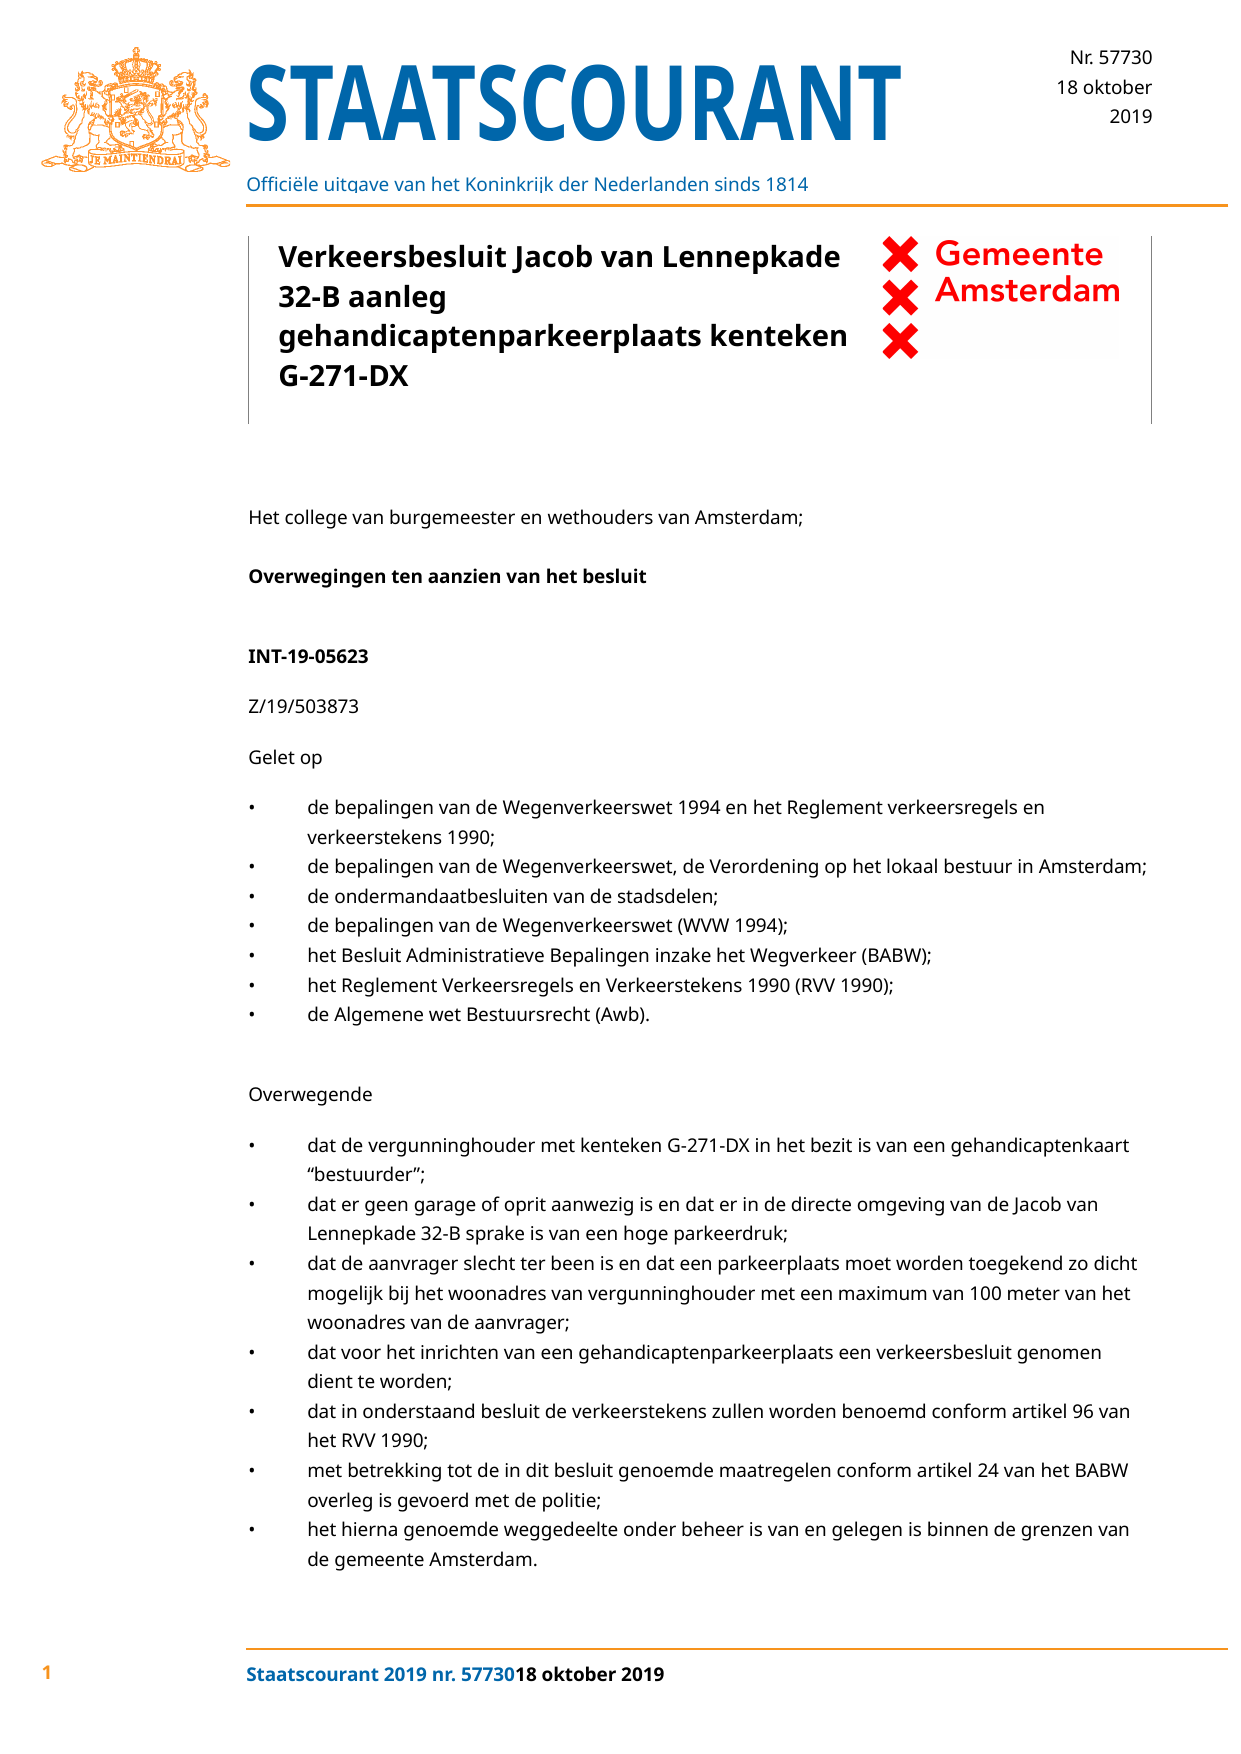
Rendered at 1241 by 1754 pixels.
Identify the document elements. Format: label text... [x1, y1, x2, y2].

text Overwegende [248, 1081, 1152, 1107]
text Overwegingen ten aanzien van het besluit [248, 563, 1152, 589]
text Gelet op [248, 744, 1152, 770]
list het Besluit Administratieve Bepalingen inzake het Wegverkeer (BABW); [248, 942, 1152, 968]
list dat er geen garage of oprit aanwezig is en dat er in de directe omgeving van de Jacob van Lennepkade 32-B sprake is van een hoge parkeerdruk; [248, 1191, 1152, 1246]
list met betrekking tot de in dit besluit genoemde maatregelen conform artikel 24 van het BABW overleg is gevoerd met de politie; [248, 1457, 1152, 1513]
list dat in onderstaand besluit de verkeerstekens zullen worden benoemd conform artikel 96 van het RVV 1990; [248, 1398, 1152, 1453]
list dat de vergunninghouder met kenteken G-271-DX in het bezit is van een gehandicaptenkaart “bestuurder”; [248, 1132, 1152, 1187]
list dat voor het inrichten van een gehandicaptenparkeerplaats een verkeersbesluit genomen dient te worden; [248, 1339, 1152, 1394]
list het Reglement Verkeersregels en Verkeerstekens 1990 (RVV 1990); [248, 972, 1152, 998]
list het hierna genoemde weggedeelte onder beheer is van en gelegen is binnen de grenzen van de gemeente Amsterdam. [248, 1516, 1152, 1572]
text INT-19-05623 [248, 643, 1152, 669]
picture [41, 47, 231, 172]
picture [882, 236, 1119, 359]
list de bepalingen van de Wegenverkeerswet 1994 en het Reglement verkeersregels en verkeerstekens 1990; [248, 794, 1152, 850]
list de bepalingen van de Wegenverkeerswet, de Verordening op het lokaal bestuur in Amsterdam; [248, 853, 1152, 879]
table_header Verkeersbesluit Jacob van Lennepkade 32-B aanleg gehandicaptenparkeerplaats kenteken G-271-DX [249, 236, 850, 424]
list de ondermandaatbesluiten van de stadsdelen; [248, 883, 1152, 909]
table_header [850, 236, 1151, 424]
text Z/19/503873 [248, 693, 1152, 719]
list de bepalingen van de Wegenverkeerswet (WVW 1994); [248, 913, 1152, 938]
text Het college van burgemeester en wethouders van Amsterdam; [248, 504, 1152, 530]
list de Algemene wet Bestuursrecht (Awb). [248, 1001, 1152, 1027]
list dat de aanvrager slecht ter been is en dat een parkeerplaats moet worden toegekend zo dicht mogelijk bij het woonadres van vergunninghouder met een maximum van 100 meter van het woonadres van de aanvrager; [248, 1250, 1152, 1335]
